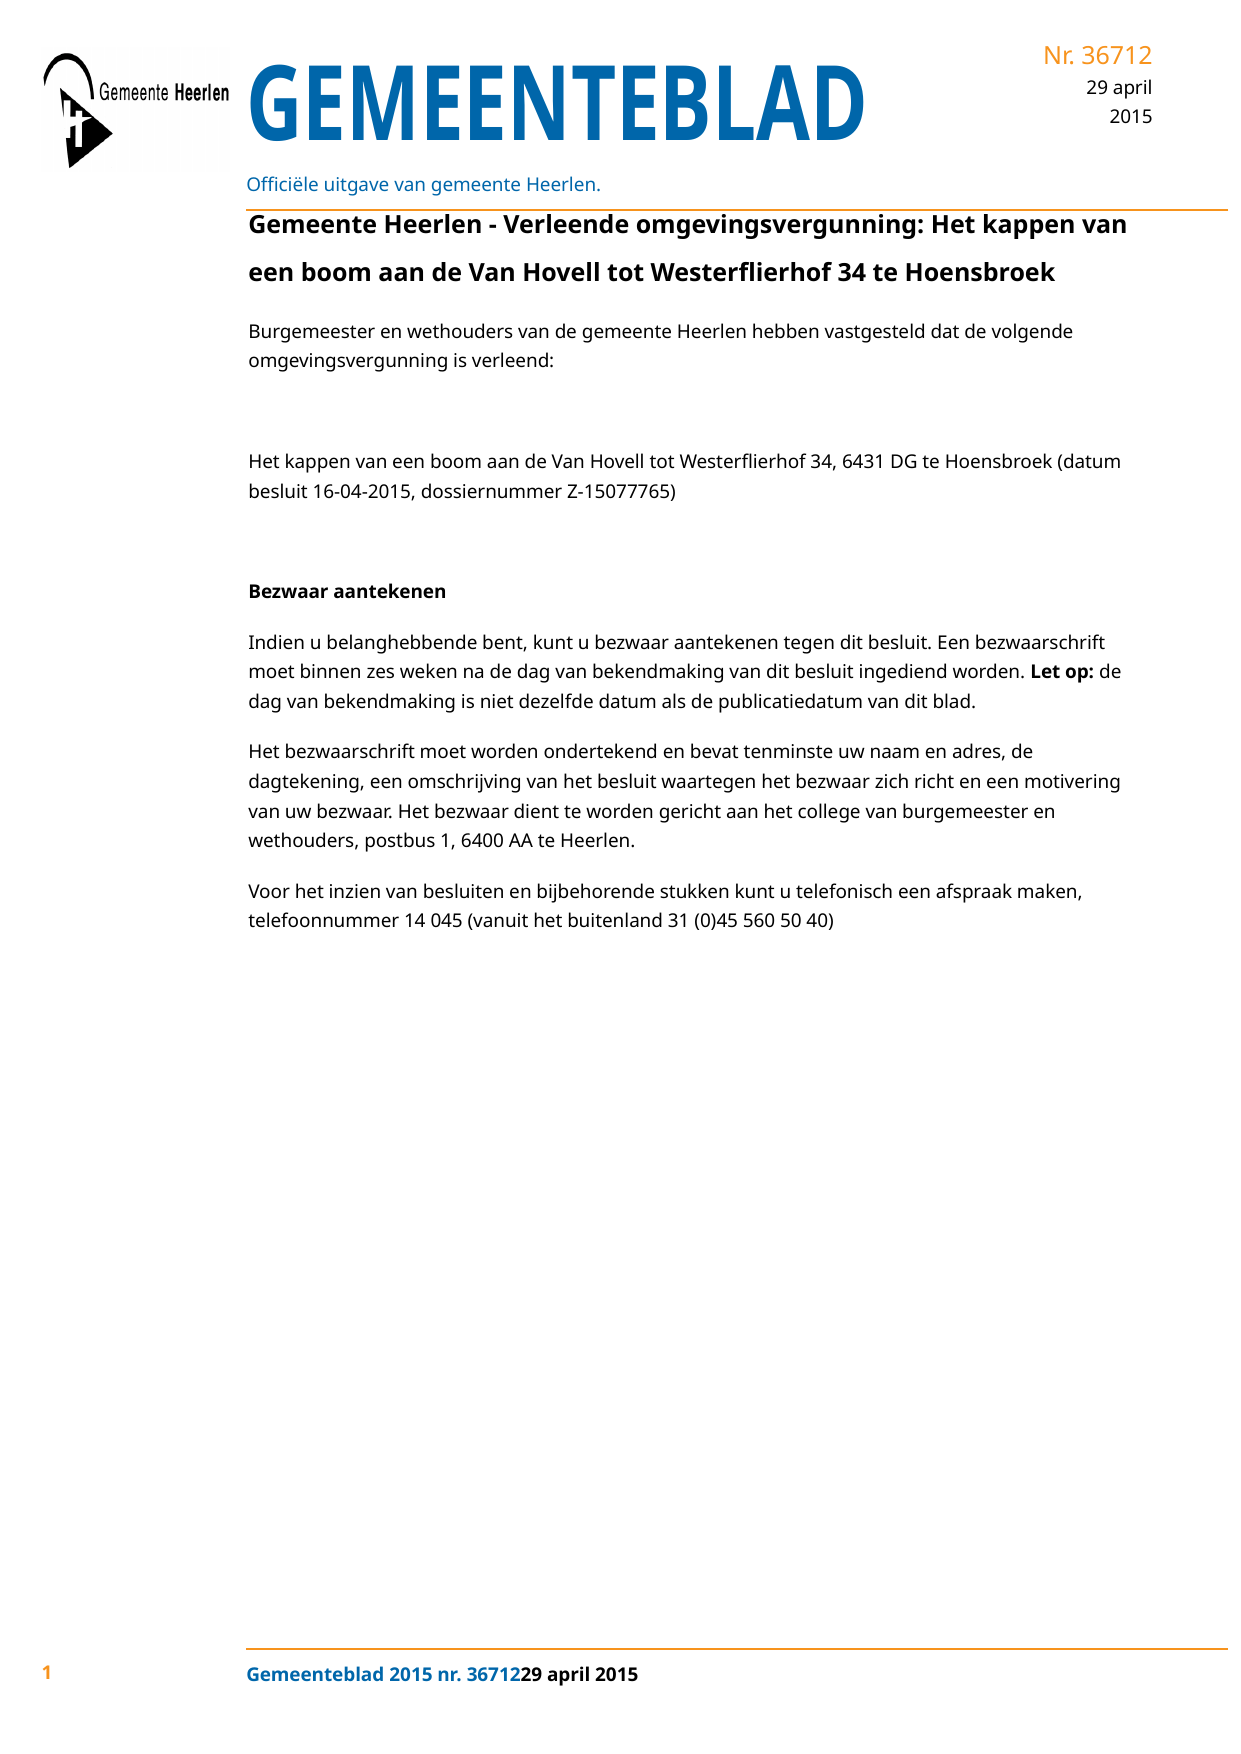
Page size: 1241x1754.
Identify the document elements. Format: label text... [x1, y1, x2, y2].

text Burgemeester en wethouders van de gemeente Heerlen hebben vastgesteld dat de volgende omgevingsvergunning is verleend: [248, 318, 1152, 373]
text Het kappen van een boom aan de Van Hovell tot Westerflierhof 34, 6431 DG te Hoensbroek (datum besluit 16-04-2015, dossiernummer Z-15077765) [248, 448, 1152, 504]
picture [41, 47, 231, 172]
text Bezwaar aantekenen [248, 579, 1152, 604]
text Indien u belanghebbende bent, kunt u bezwaar aantekenen tegen dit besluit. Een bezwaarschrift moet binnen zes weken na de dag van bekendmaking van dit besluit ingediend worden. Let op: de dag van bekendmaking is niet dezelfde datum als de publicatiedatum van dit blad. [248, 629, 1152, 714]
text Het bezwaarschrift moet worden ondertekend en bevat tenminste uw naam en adres, de dagtekening, een omschrijving van het besluit waartegen het bezwaar zich richt en een motivering van uw bezwaar. Het bezwaar dient te worden gericht aan het college van burgemeester en wethouders, postbus 1, 6400 AA te Heerlen. [248, 739, 1152, 853]
text Voor het inzien van besluiten en bijbehorende stukken kunt u telefonisch een afspraak maken, telefoonnummer 14 045 (vanuit het buitenland 31 (0)45 560 50 40) [248, 878, 1152, 933]
text Gemeente Heerlen - Verleende omgevingsvergunning: Het kappen van een boom aan de Van Hovell tot Westerflierhof 34 te Hoensbroek [248, 211, 1152, 288]
